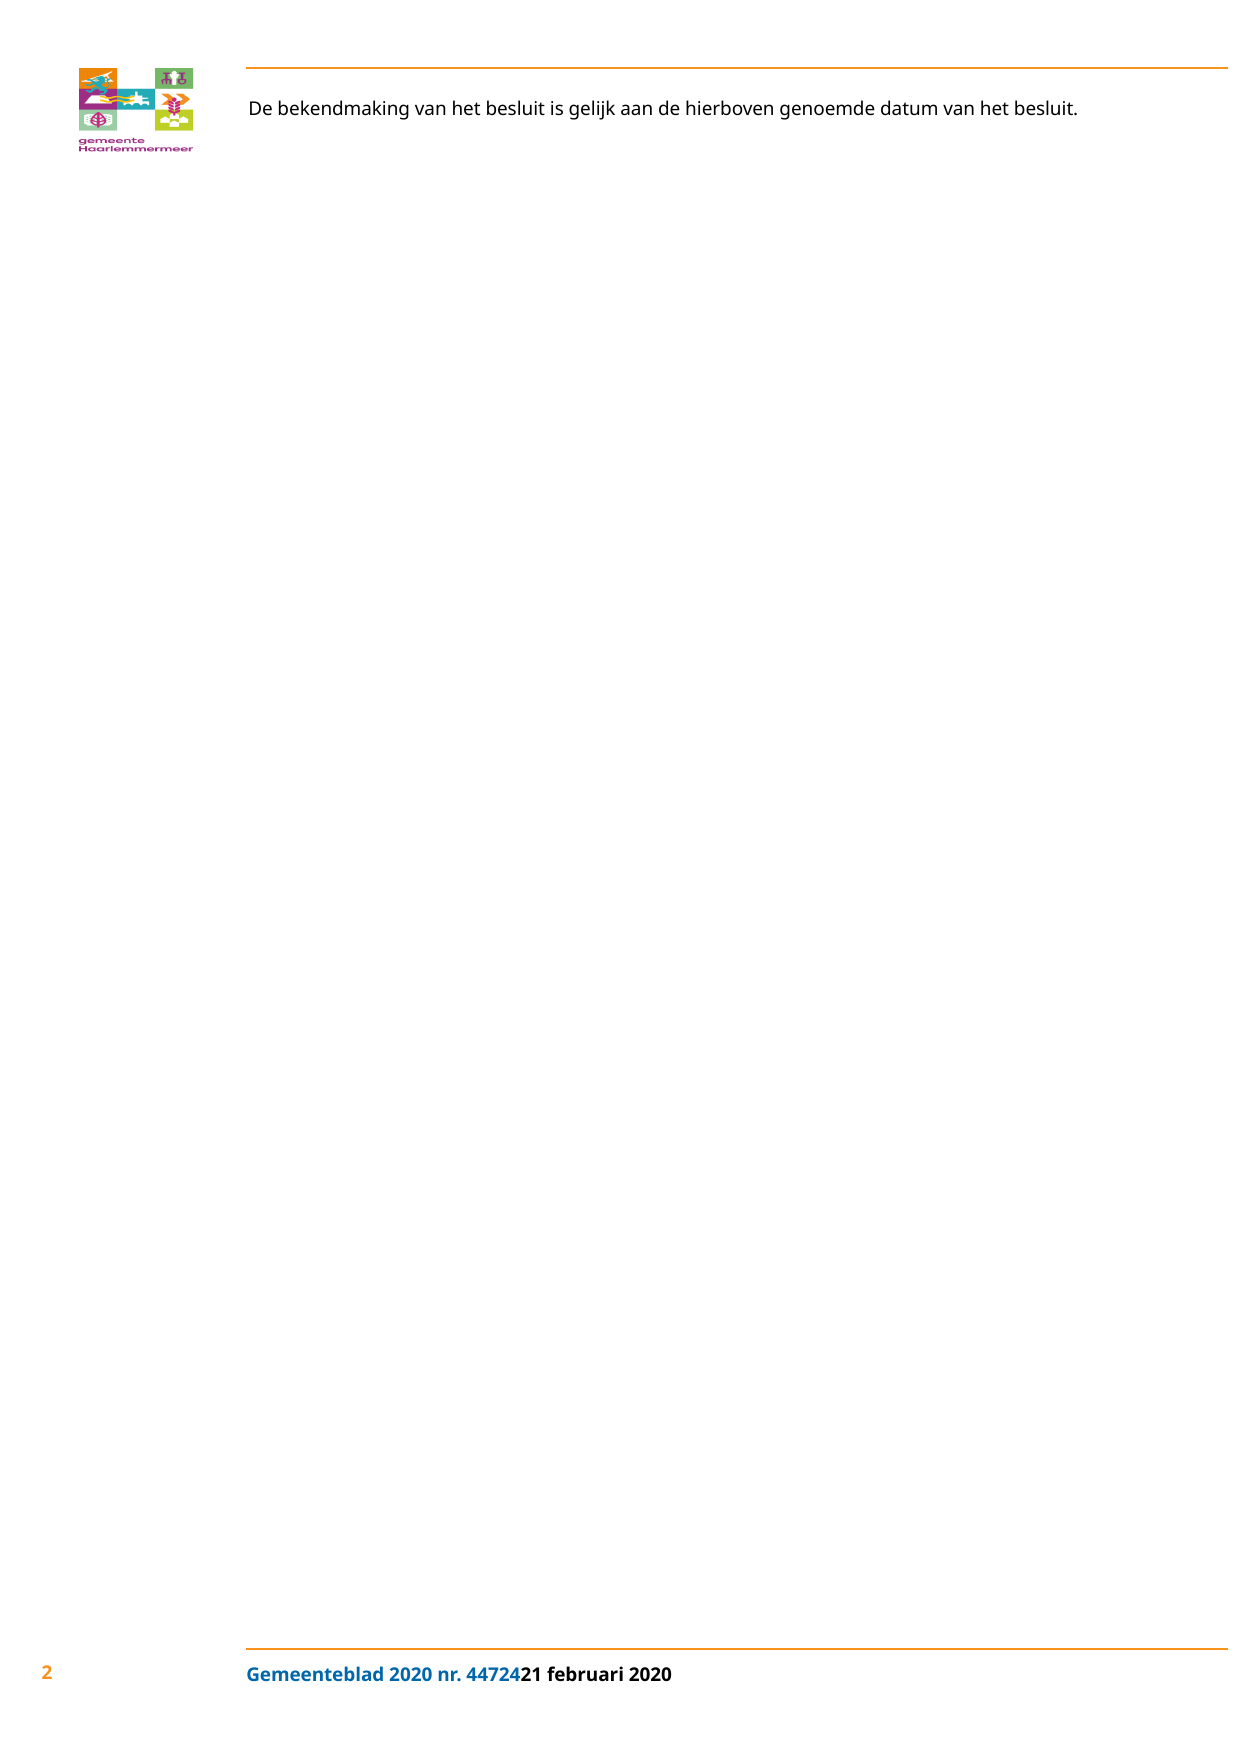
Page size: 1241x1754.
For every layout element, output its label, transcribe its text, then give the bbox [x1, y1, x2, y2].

text De bekendmaking van het besluit is gelijk aan de hierboven genoemde datum van het besluit. [248, 95, 1152, 121]
picture [41, 47, 231, 172]
